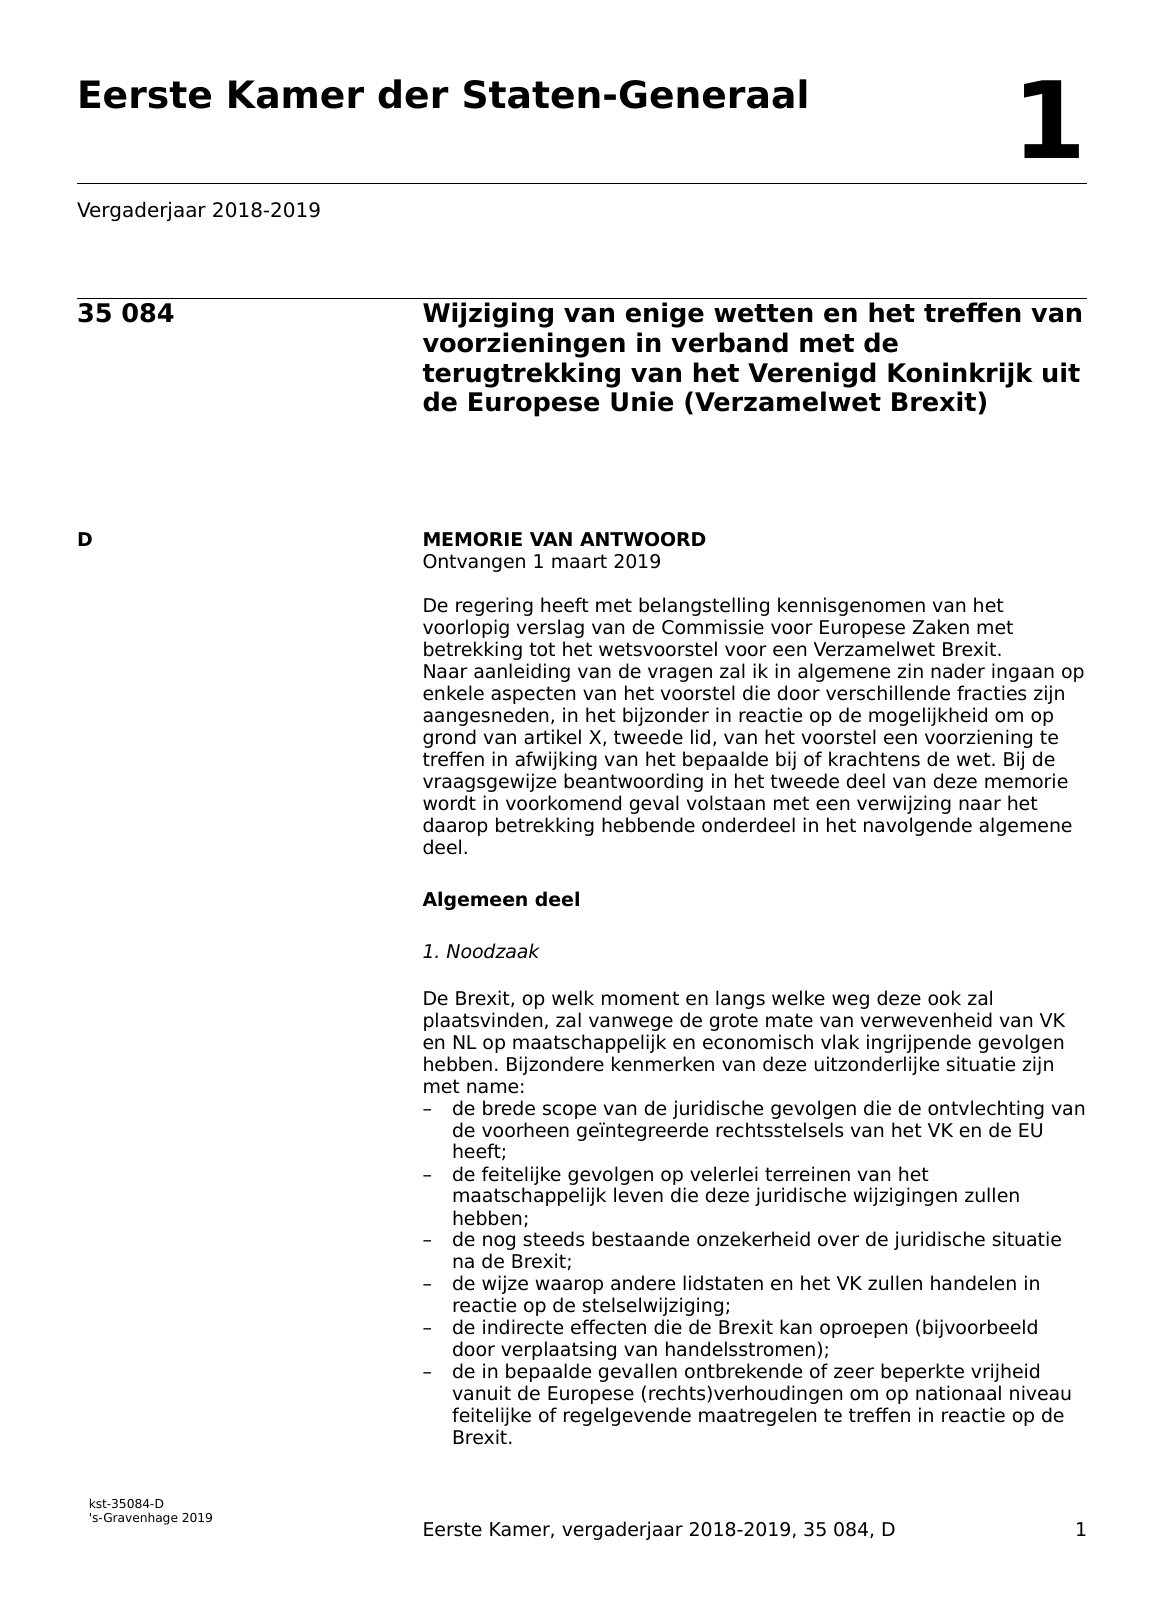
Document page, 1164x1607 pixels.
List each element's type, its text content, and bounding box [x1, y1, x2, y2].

text – de indirecte effecten die de Brexit kan oproepen (bijvoorbeeld door verplaatsing van handelsstromen); [422, 1317, 1087, 1361]
text – de in bepaalde gevallen ontbrekende of zeer beperkte vrijheid vanuit de Europese (rechts)verhoudingen om op nationaal niveau feitelijke of regelgevende maatregelen te treffen in reactie op de Brexit. [422, 1361, 1087, 1449]
text – de nog steeds bestaande onzekerheid over de juridische situatie na de Brexit; [422, 1229, 1087, 1273]
text 's-Gravenhage 2019 [88, 1511, 323, 1525]
table_header 1 [886, 59, 1087, 183]
text – de brede scope van de juridische gevolgen die de ontvlechting van de voorheen geïntegreerde rechtsstelsels van het VK en de EU heeft; [422, 1097, 1087, 1163]
subtitle D MEMORIE VAN ANTWOORD [77, 529, 1087, 551]
text Ontvangen 1 maart 2019 [422, 551, 1087, 573]
text – de feitelijke gevolgen op velerlei terreinen van het maatschappelijk leven die deze juridische wijzigingen zullen hebben; [422, 1163, 1087, 1229]
text Naar aanleiding van de vragen zal ik in algemene zin nader ingaan op enkele aspecten van het voorstel die door verschillende fracties zijn aangesneden, in het bijzonder in reactie op de mogelijkheid om op grond van artikel X, tweede lid, van het voorstel een voorziening te treffen in afwijking van het bepaalde bij of krachtens de wet. Bij de vraagsgewijze beantwoording in het tweede deel van deze memorie wordt in voorkomend geval volstaan met een verwijzing naar het daarop betrekking hebbende onderdeel in het navolgende algemene deel. [422, 661, 1087, 859]
text De regering heeft met belangstelling kennisgenomen van het voorlopig verslag van de Commissie voor Europese Zaken met betrekking tot het wetsvoorstel voor een Verzamelwet Brexit. [422, 595, 1087, 661]
subtitle 35 084 Wijziging van enige wetten en het treffen van voorzieningen in verband met de terugtrekking van het Verenigd Koninkrijk uit de Europese Unie (Verzamelwet Brexit) [77, 299, 1087, 418]
table_cell Vergaderjaar 2018-2019 [77, 184, 1087, 298]
text kst-35084-D [88, 1497, 323, 1511]
subtitle 1. Noodzaak [422, 941, 1087, 963]
text De Brexit, op welk moment en langs welke weg deze ook zal plaatsvinden, zal vanwege de grote mate van verwevenheid van VK en NL op maatschappelijk en economisch vlak ingrijpende gevolgen hebben. Bijzondere kenmerken van deze uitzonderlijke situatie zijn met name: [422, 988, 1087, 1097]
table_header Eerste Kamer der Staten-Generaal [77, 59, 886, 183]
subtitle Algemeen deel [422, 889, 1087, 911]
text – de wijze waarop andere lidstaten en het VK zullen handelen in reactie op de stelselwijziging; [422, 1273, 1087, 1317]
